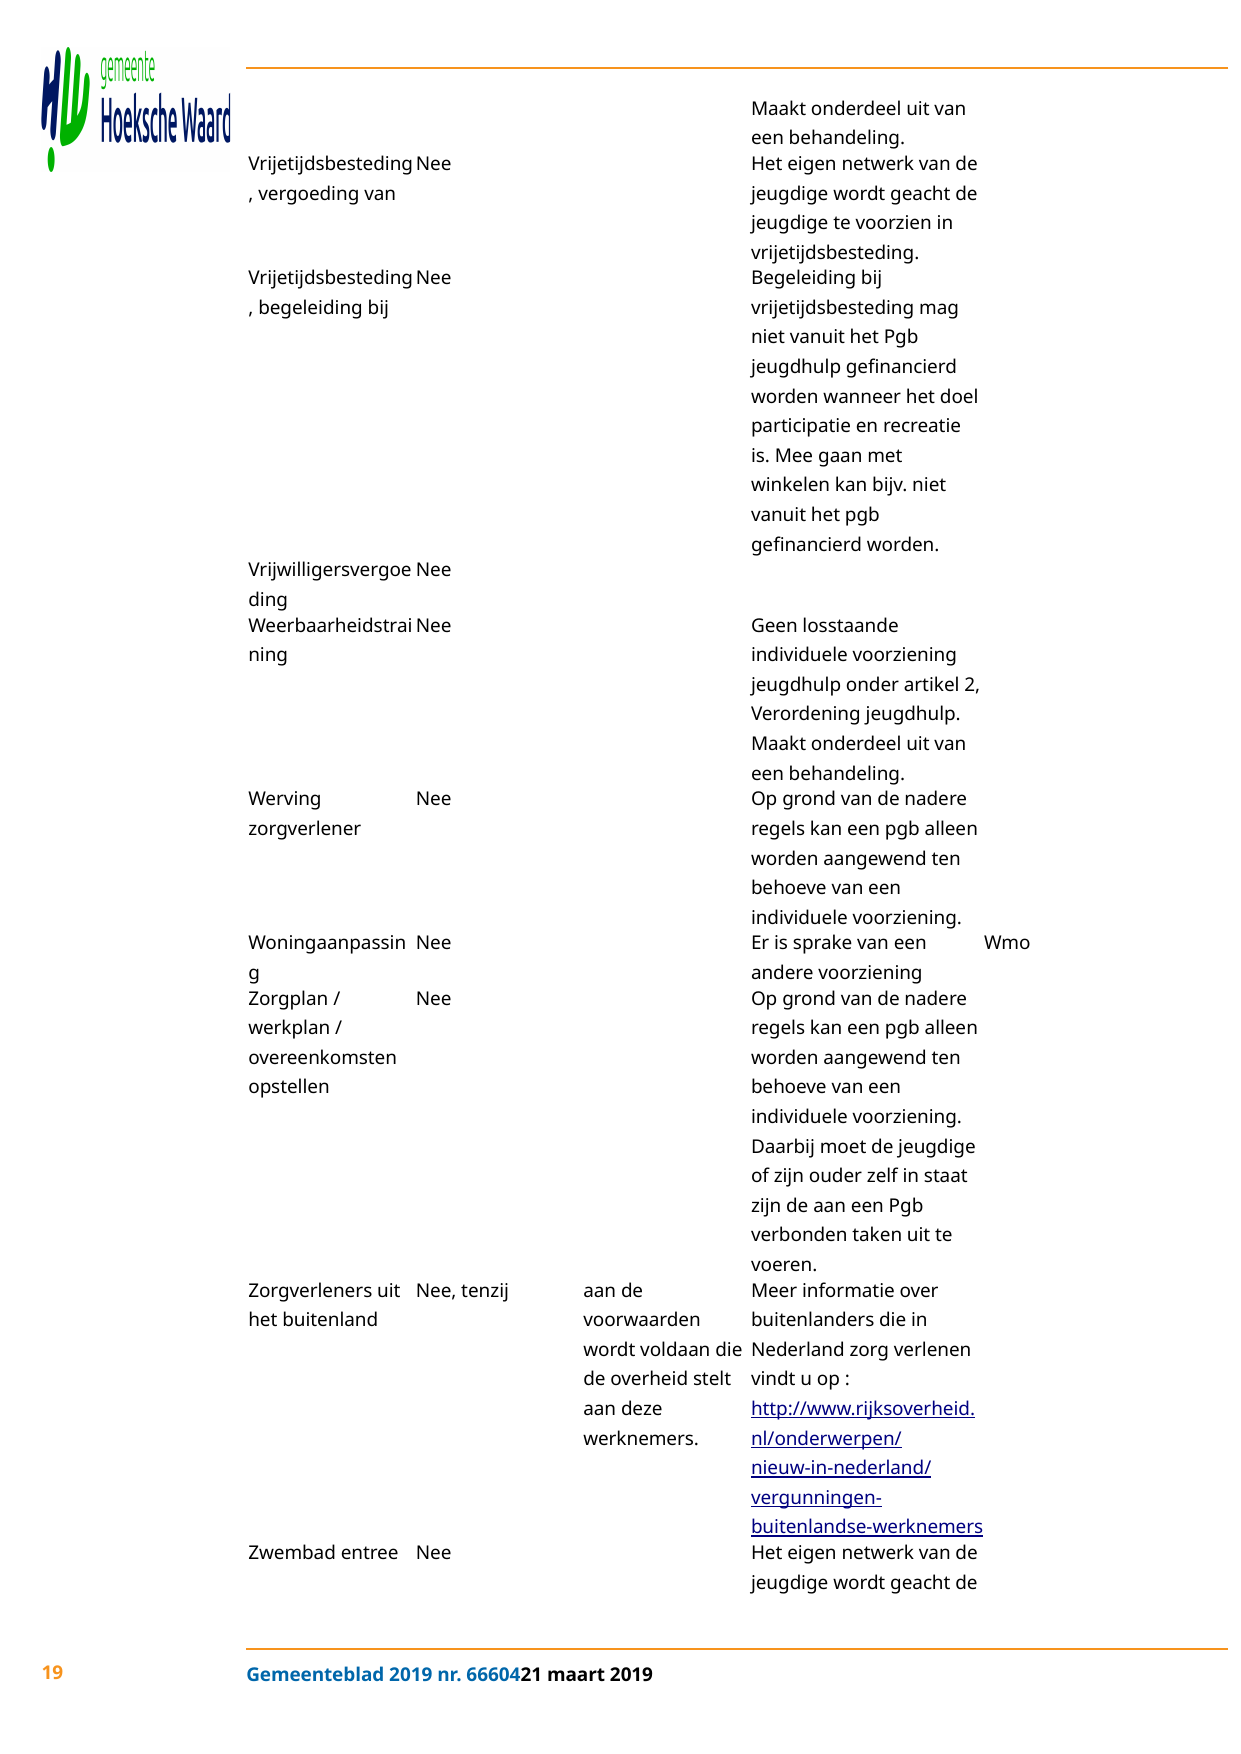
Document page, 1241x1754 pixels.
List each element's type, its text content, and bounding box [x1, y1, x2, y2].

table_cell Het eigen netwerk van de jeugdige wordt geacht de [751, 1539, 984, 1594]
table_cell Op grond van de nadere regels kan een pgb alleen worden aangewend ten behoeve van een individuele voorziening. [751, 786, 984, 929]
table_cell Meer informatie over buitenlanders die in Nederland zorg verlenen vindt u op : http://www.rijksoverheid. nl/onderwerpen/ nieuw-in-nederland/vergunningen- buitenlandse-werknemers [751, 1277, 984, 1539]
table_cell [984, 557, 1152, 612]
table_cell aan de voorwaarden wordt voldaan die de overheid stelt aan deze werknemers. [583, 1277, 751, 1539]
table_cell [751, 557, 984, 612]
table_cell [583, 557, 751, 612]
table_cell Nee [416, 150, 583, 264]
table_cell Nee [416, 786, 583, 929]
table_cell Geen losstaande individuele voorziening jeugdhulp onder artikel 2, Verordening jeugdhulp. Maakt onderdeel uit van een behandeling. [751, 612, 984, 786]
table_cell [248, 95, 416, 150]
table_cell Nee [416, 557, 583, 612]
table_cell [984, 786, 1152, 929]
table_cell [583, 150, 751, 264]
picture [41, 47, 231, 172]
table_cell Er is sprake van een andere voorziening [751, 930, 984, 985]
table_cell [984, 1539, 1152, 1594]
table_cell [583, 786, 751, 929]
table_cell Vrijwilligersvergoeding [248, 557, 416, 612]
table_cell Nee [416, 930, 583, 985]
table_cell [984, 95, 1152, 150]
table_cell Woningaanpassing [248, 930, 416, 985]
table_cell Nee [416, 265, 583, 557]
table_cell [984, 612, 1152, 786]
table_cell Het eigen netwerk van de jeugdige wordt geacht de jeugdige te voorzien in vrijetijdsbesteding. [751, 150, 984, 264]
table_cell Nee, tenzij [416, 1277, 583, 1539]
table_cell Maakt onderdeel uit van een behandeling. [751, 95, 984, 150]
table_cell Zwembad entree [248, 1539, 416, 1594]
table_cell [583, 612, 751, 786]
table_cell [984, 150, 1152, 264]
table_cell Nee [416, 985, 583, 1277]
table_cell Zorgverleners uit het buitenland [248, 1277, 416, 1539]
table_cell Weerbaarheidstraining [248, 612, 416, 786]
table_cell Nee [416, 612, 583, 786]
table_cell [984, 265, 1152, 557]
table_cell [416, 95, 583, 150]
table_cell Werving zorgverlener [248, 786, 416, 929]
table_cell [984, 1277, 1152, 1539]
table_cell [984, 985, 1152, 1277]
table_cell Vrijetijdsbesteding, begeleiding bij [248, 265, 416, 557]
table_cell Begeleiding bij vrijetijdsbesteding mag niet vanuit het Pgb jeugdhulp gefinancierd worden wanneer het doel participatie en recreatie is. Mee gaan met winkelen kan bijv. niet vanuit het pgb gefinancierd worden. [751, 265, 984, 557]
table_cell Nee [416, 1539, 583, 1594]
table_cell Op grond van de nadere regels kan een pgb alleen worden aangewend ten behoeve van een individuele voorziening. Daarbij moet de jeugdige of zijn ouder zelf in staat zijn de aan een Pgb verbonden taken uit te voeren. [751, 985, 984, 1277]
table_cell [583, 95, 751, 150]
table_cell Vrijetijdsbesteding, vergoeding van [248, 150, 416, 264]
table_cell Wmo [984, 930, 1152, 985]
table_cell [583, 265, 751, 557]
table_cell Zorgplan / werkplan / overeenkomsten opstellen [248, 985, 416, 1277]
table_cell [583, 1539, 751, 1594]
table_cell [583, 930, 751, 985]
table_cell [583, 985, 751, 1277]
